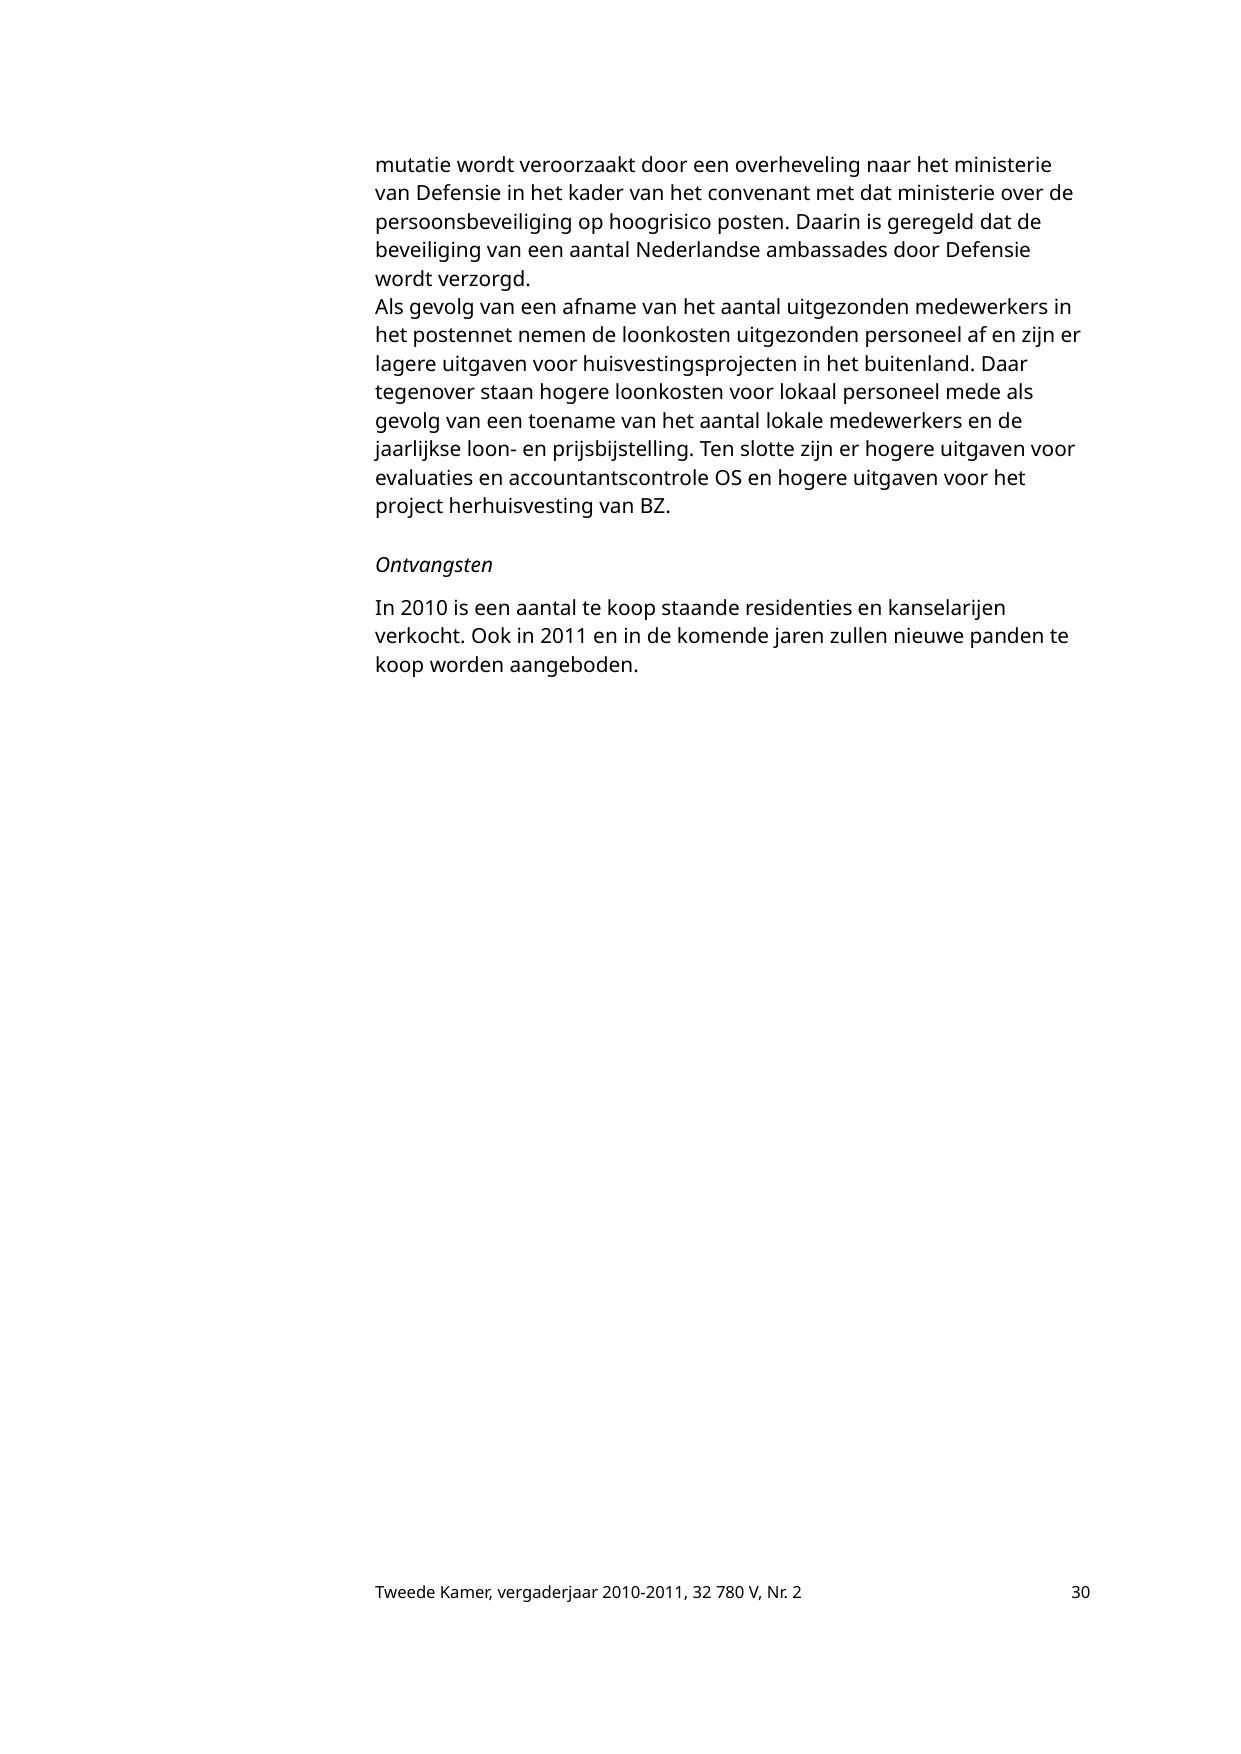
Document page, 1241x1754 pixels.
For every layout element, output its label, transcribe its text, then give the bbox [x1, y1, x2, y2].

text Ontvangsten [375, 550, 1090, 578]
text mutatie wordt veroorzaakt door een overheveling naar het ministerie van Defensie in het kader van het convenant met dat ministerie over de persoonsbeveiliging op hoogrisico posten. Daarin is geregeld dat de beveiliging van een aantal Nederlandse ambassades door Defensie wordt verzorgd. [375, 150, 1090, 292]
text In 2010 is een aantal te koop staande residenties en kanselarijen verkocht. Ook in 2011 en in de komende jaren zullen nieuwe panden te koop worden aangeboden. [375, 593, 1090, 678]
text Als gevolg van een afname van het aantal uitgezonden medewerkers in het postennet nemen de loonkosten uitgezonden personeel af en zijn er lagere uitgaven voor huisvestingsprojecten in het buitenland. Daar tegenover staan hogere loonkosten voor lokaal personeel mede als gevolg van een toename van het aantal lokale medewerkers en de jaarlijkse loon- en prijsbijstelling. Ten slotte zijn er hogere uitgaven voor evaluaties en accountantscontrole OS en hogere uitgaven voor het project herhuisvesting van BZ. [375, 292, 1090, 520]
